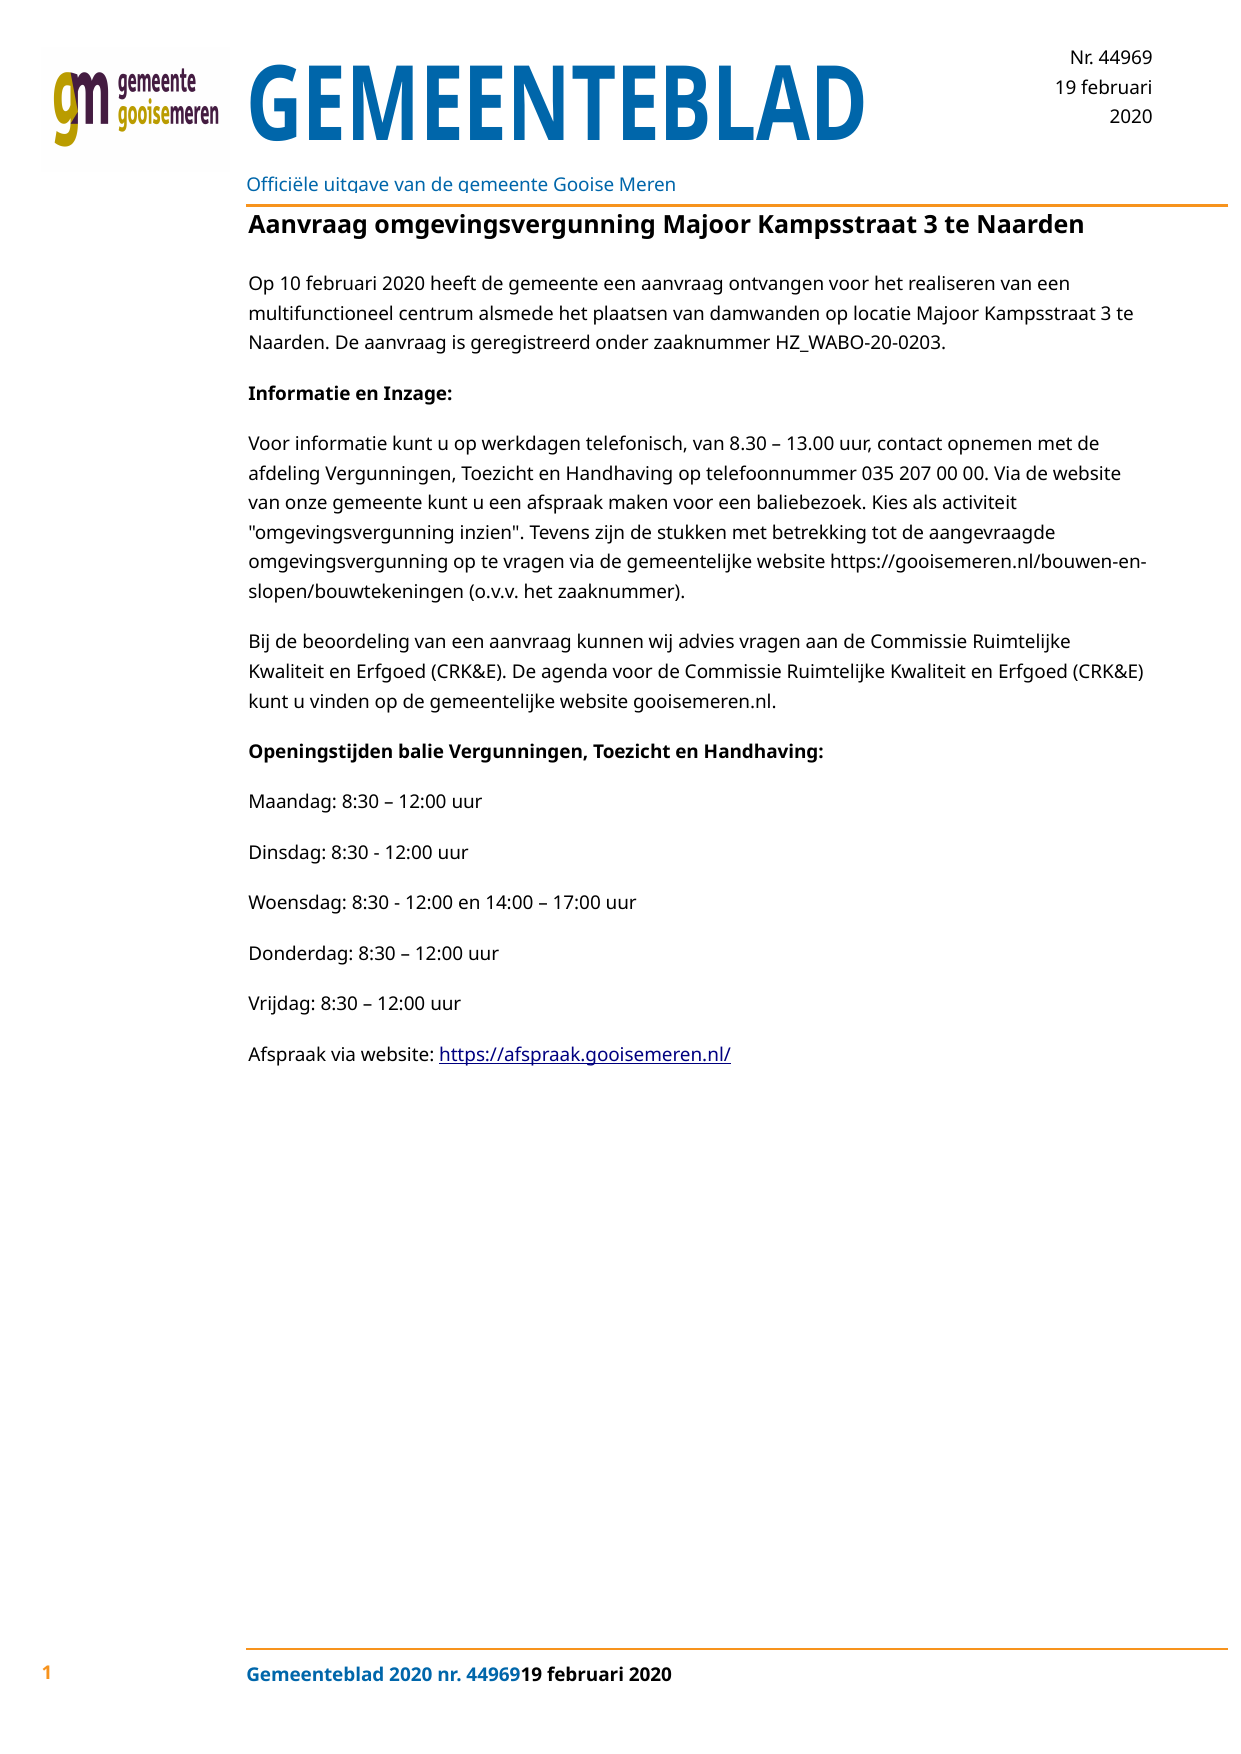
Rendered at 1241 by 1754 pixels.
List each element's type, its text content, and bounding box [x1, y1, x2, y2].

text Op 10 februari 2020 heeft de gemeente een aanvraag ontvangen voor het realiseren van een multifunctioneel centrum alsmede het plaatsen van damwanden op locatie Majoor Kampsstraat 3 te Naarden. De aanvraag is geregistreerd onder zaaknummer HZ_WABO-20-0203. [248, 270, 1152, 355]
text Afspraak via website: https://afspraak.gooisemeren.nl/ [248, 1041, 1152, 1066]
picture [41, 47, 231, 172]
text Maandag: 8:30 – 12:00 uur [248, 789, 1152, 814]
text Woensdag: 8:30 - 12:00 en 14:00 – 17:00 uur [248, 889, 1152, 915]
text Informatie en Inzage: [248, 380, 1152, 406]
text Aanvraag omgevingsvergunning Majoor Kampsstraat 3 te Naarden [248, 207, 1152, 241]
text Openingstijden balie Vergunningen, Toezicht en Handhaving: [248, 738, 1152, 764]
text Bij de beoordeling van een aanvraag kunnen wij advies vragen aan de Commissie Ruimtelijke Kwaliteit en Erfgoed (CRK&E). De agenda voor de Commissie Ruimtelijke Kwaliteit en Erfgoed (CRK&E) kunt u vinden op de gemeentelijke website gooisemeren.nl. [248, 629, 1152, 713]
text Vrijdag: 8:30 – 12:00 uur [248, 990, 1152, 1016]
text Donderdag: 8:30 – 12:00 uur [248, 940, 1152, 966]
text Voor informatie kunt u op werkdagen telefonisch, van 8.30 – 13.00 uur, contact opnemen met de afdeling Vergunningen, Toezicht en Handhaving op telefoonnummer 035 207 00 00. Via de website van onze gemeente kunt u een afspraak maken voor een baliebezoek. Kies als activiteit "omgevingsvergunning inzien". Tevens zijn de stukken met betrekking tot de aangevraagde omgevingsvergunning op te vragen via de gemeentelijke website https://gooisemeren.nl/bouwen-en-slopen/bouwtekeningen (o.v.v. het zaaknummer). [248, 430, 1152, 604]
text Dinsdag: 8:30 - 12:00 uur [248, 839, 1152, 865]
